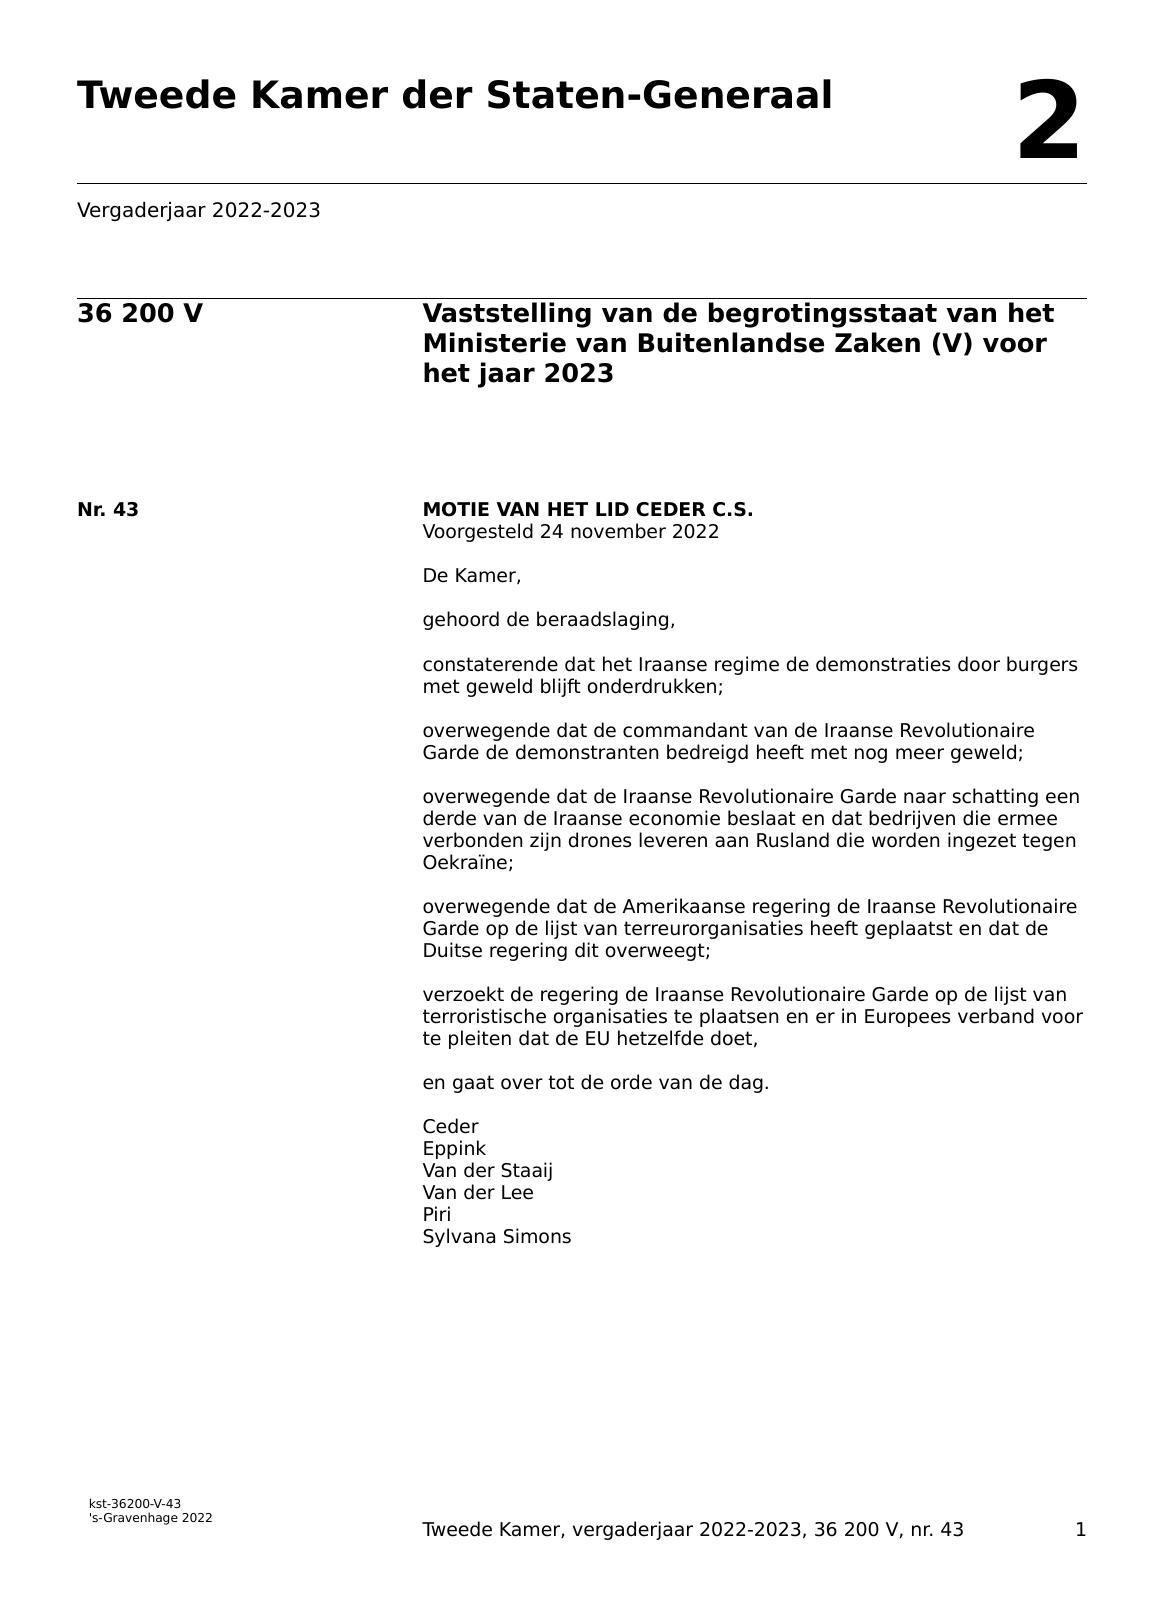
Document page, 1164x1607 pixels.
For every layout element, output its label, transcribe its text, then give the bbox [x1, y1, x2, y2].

table_cell Vergaderjaar 2022-2023 [77, 184, 1087, 298]
text Ceder [422, 1116, 1087, 1138]
subtitle Nr. 43 MOTIE VAN HET LID CEDER C.S. [77, 499, 1087, 521]
text kst-36200-V-43 [88, 1497, 323, 1511]
text Eppink [422, 1138, 1087, 1160]
text overwegende dat de Iraanse Revolutionaire Garde naar schatting een derde van de Iraanse economie beslaat en dat bedrijven die ermee verbonden zijn drones leveren aan Rusland die worden ingezet tegen Oekraïne; [422, 786, 1087, 874]
text Van der Lee [422, 1182, 1087, 1204]
text Sylvana Simons [422, 1226, 1087, 1248]
text De Kamer, [422, 565, 1087, 587]
table_header Tweede Kamer der Staten-Generaal [77, 59, 886, 183]
table_header 2 [886, 59, 1087, 183]
text Van der Staaij [422, 1160, 1087, 1182]
text Piri [422, 1204, 1087, 1226]
text 's-Gravenhage 2022 [88, 1511, 323, 1525]
text en gaat over tot de orde van de dag. [422, 1072, 1087, 1094]
text verzoekt de regering de Iraanse Revolutionaire Garde op de lijst van terroristische organisaties te plaatsen en er in Europees verband voor te pleiten dat de EU hetzelfde doet, [422, 984, 1087, 1050]
text gehoord de beraadslaging, [422, 609, 1087, 631]
subtitle 36 200 V Vaststelling van de begrotingsstaat van het Ministerie van Buitenlandse Zaken (V) voor het jaar 2023 [77, 299, 1087, 388]
text overwegende dat de Amerikaanse regering de Iraanse Revolutionaire Garde op de lijst van terreurorganisaties heeft geplaatst en dat de Duitse regering dit overweegt; [422, 896, 1087, 962]
text overwegende dat de commandant van de Iraanse Revolutionaire Garde de demonstranten bedreigd heeft met nog meer geweld; [422, 720, 1087, 764]
text constaterende dat het Iraanse regime de demonstraties door burgers met geweld blijft onderdrukken; [422, 653, 1087, 697]
text Voorgesteld 24 november 2022 [422, 521, 1087, 543]
